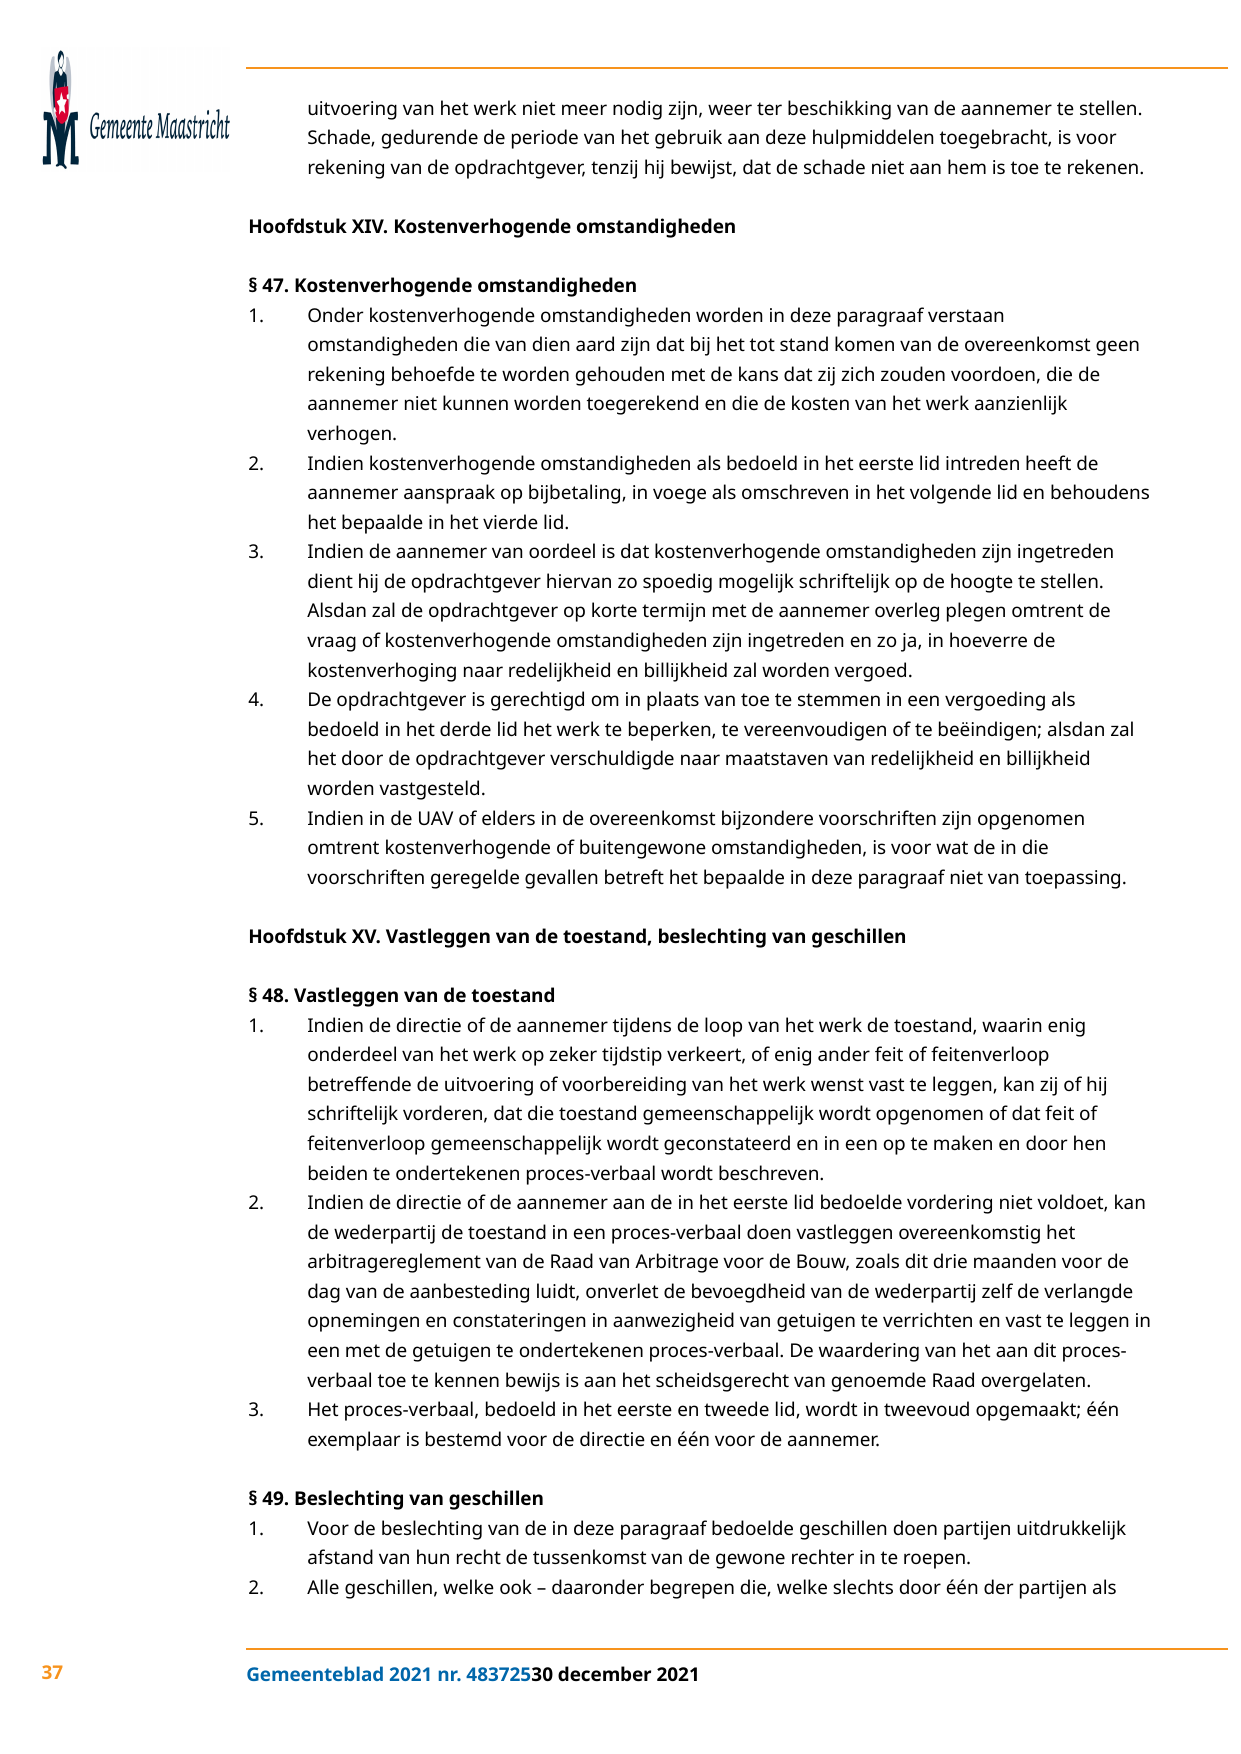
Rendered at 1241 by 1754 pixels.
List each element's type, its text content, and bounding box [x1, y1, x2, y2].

list Indien kostenverhogende omstandigheden als bedoeld in het eerste lid intreden heeft de aannemer aanspraak op bijbetaling, in voege als omschreven in het volgende lid en behoudens het bepaalde in het vierde lid. [248, 450, 1152, 535]
list Voor de beslechting van de in deze paragraaf bedoelde geschillen doen partijen uitdrukkelijk afstand van hun recht de tussenkomst van de gewone rechter in te roepen. [248, 1515, 1152, 1570]
list Alle geschillen, welke ook – daaronder begrepen die, welke slechts door één der partijen als [248, 1574, 1152, 1600]
text Hoofdstuk XIV. Kostenverhogende omstandigheden [248, 213, 1152, 239]
list Onder kostenverhogende omstandigheden worden in deze paragraaf verstaan omstandigheden die van dien aard zijn dat bij het tot stand komen van de overeenkomst geen rekening behoefde te worden gehouden met de kans dat zij zich zouden voordoen, die de aannemer niet kunnen worden toegerekend en die de kosten van het werk aanzienlijk verhogen. [248, 302, 1152, 446]
text § 49. Beslechting van geschillen [248, 1485, 1152, 1511]
list Indien de aannemer van oordeel is dat kostenverhogende omstandigheden zijn ingetreden dient hij de opdrachtgever hiervan zo spoedig mogelijk schriftelijk op de hoogte te stellen. Alsdan zal de opdrachtgever op korte termijn met de aannemer overleg plegen omtrent de vraag of kostenverhogende omstandigheden zijn ingetreden en zo ja, in hoeverre de kostenverhoging naar redelijkheid en billijkheid zal worden vergoed. [248, 538, 1152, 683]
picture [41, 47, 231, 172]
text Hoofdstuk XV. Vastleggen van de toestand, beslechting van geschillen [248, 923, 1152, 949]
text § 47. Kostenverhogende omstandigheden [248, 272, 1152, 298]
list Het proces-verbaal, bedoeld in het eerste en tweede lid, wordt in tweevoud opgemaakt; één exemplaar is bestemd voor de directie en één voor de aannemer. [248, 1396, 1152, 1452]
list Indien de directie of de aannemer tijdens de loop van het werk de toestand, waarin enig onderdeel van het werk op zeker tijdstip verkeert, of enig ander feit of feitenverloop betreffende de uitvoering of voorbereiding van het werk wenst vast te leggen, kan zij of hij schriftelijk vorderen, dat die toestand gemeenschappelijk wordt opgenomen of dat feit of feitenverloop gemeenschappelijk wordt geconstateerd en in een op te maken en door hen beiden te ondertekenen proces-verbaal wordt beschreven. [248, 1012, 1152, 1186]
list Indien de directie of de aannemer aan de in het eerste lid bedoelde vordering niet voldoet, kan de wederpartij de toestand in een proces-verbaal doen vastleggen overeenkomstig het arbitragereglement van de Raad van Arbitrage voor de Bouw, zoals dit drie maanden voor de dag van de aanbesteding luidt, onverlet de bevoegdheid van de wederpartij zelf de verlangde opnemingen en constateringen in aanwezigheid van getuigen te verrichten en vast te leggen in een met de getuigen te ondertekenen proces-verbaal. De waardering van het aan dit proces-verbaal toe te kennen bewijs is aan het scheidsgerecht van genoemde Raad overgelaten. [248, 1189, 1152, 1393]
list Indien in de UAV of elders in de overeenkomst bijzondere voorschriften zijn opgenomen omtrent kostenverhogende of buitengewone omstandigheden, is voor wat de in die voorschriften geregelde gevallen betreft het bepaalde in deze paragraaf niet van toepassing. [248, 805, 1152, 890]
list De opdrachtgever is gerechtigd om in plaats van toe te stemmen in een vergoeding als bedoeld in het derde lid het werk te beperken, te vereenvoudigen of te beëindigen; alsdan zal het door de opdrachtgever verschuldigde naar maatstaven van redelijkheid en billijkheid worden vastgesteld. [248, 686, 1152, 801]
text § 48. Vastleggen van de toestand [248, 982, 1152, 1008]
list uitvoering van het werk niet meer nodig zijn, weer ter beschikking van de aannemer te stellen. Schade, gedurende de periode van het gebruik aan deze hulpmiddelen toegebracht, is voor rekening van de opdrachtgever, tenzij hij bewijst, dat de schade niet aan hem is toe te rekenen. [248, 95, 1152, 180]
